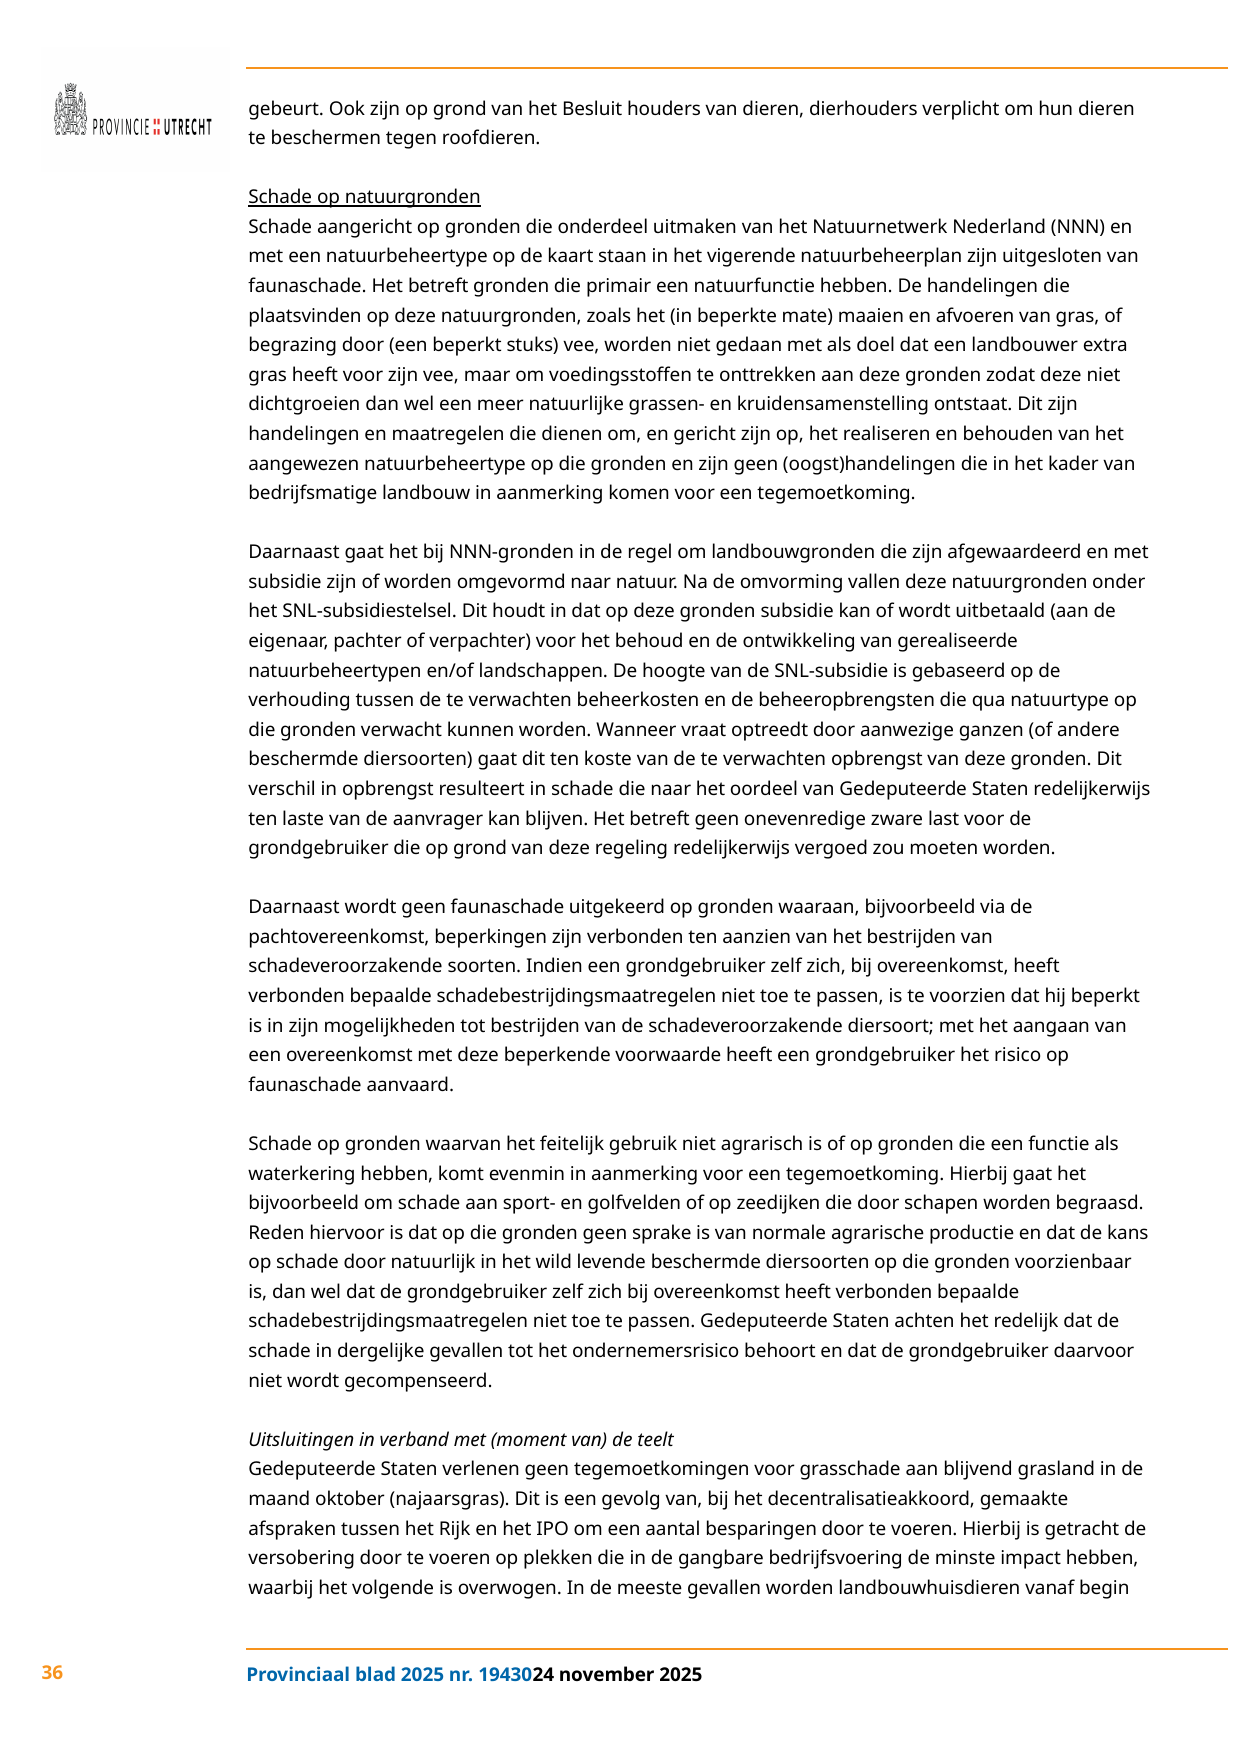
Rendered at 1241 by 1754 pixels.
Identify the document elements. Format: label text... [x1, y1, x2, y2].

text Uitsluitingen in verband met (moment van) de teelt [248, 1426, 1152, 1452]
text Schade op gronden waarvan het feitelijk gebruik niet agrarisch is of op gronden die een functie als waterkering hebben, komt evenmin in aanmerking voor een tegemoetkoming. Hierbij gaat het bijvoorbeeld om schade aan sport- en golfvelden of op zeedijken die door schapen worden begraasd. Reden hiervoor is dat op die gronden geen sprake is van normale agrarische productie en dat de kans op schade door natuurlijk in het wild levende beschermde diersoorten op die gronden voorzienbaar is, dan wel dat de grondgebruiker zelf zich bij overeenkomst heeft verbonden bepaalde schadebestrijdingsmaatregelen niet toe te passen. Gedeputeerde Staten achten het redelijk dat de schade in dergelijke gevallen tot het ondernemersrisico behoort en dat de grondgebruiker daarvoor niet wordt gecompenseerd. [248, 1130, 1152, 1393]
picture [41, 47, 231, 172]
text gebeurt. Ook zijn op grond van het Besluit houders van dieren, dierhouders verplicht om hun dieren te beschermen tegen roofdieren. [248, 95, 1152, 150]
text Schade op natuurgronden [248, 183, 1152, 209]
text Gedeputeerde Staten verlenen geen tegemoetkomingen voor grasschade aan blijvend grasland in de maand oktober (najaarsgras). Dit is een gevolg van, bij het decentralisatieakkoord, gemaakte afspraken tussen het Rijk en het IPO om een aantal besparingen door te voeren. Hierbij is getracht de versobering door te voeren op plekken die in de gangbare bedrijfsvoering de minste impact hebben, waarbij het volgende is overwogen. In de meeste gevallen worden landbouwhuisdieren vanaf begin [248, 1456, 1152, 1600]
text Schade aangericht op gronden die onderdeel uitmaken van het Natuurnetwerk Nederland (NNN) en met een natuurbeheertype op de kaart staan in het vigerende natuurbeheerplan zijn uitgesloten van faunaschade. Het betreft gronden die primair een natuurfunctie hebben. De handelingen die plaatsvinden op deze natuurgronden, zoals het (in beperkte mate) maaien en afvoeren van gras, of begrazing door (een beperkt stuks) vee, worden niet gedaan met als doel dat een landbouwer extra gras heeft voor zijn vee, maar om voedingsstoffen te onttrekken aan deze gronden zodat deze niet dichtgroeien dan wel een meer natuurlijke grassen- en kruidensamenstelling ontstaat. Dit zijn handelingen en maatregelen die dienen om, en gericht zijn op, het realiseren en behouden van het aangewezen natuurbeheertype op die gronden en zijn geen (oogst)handelingen die in het kader van bedrijfsmatige landbouw in aanmerking komen voor een tegemoetkoming. [248, 213, 1152, 505]
text Daarnaast gaat het bij NNN-gronden in de regel om landbouwgronden die zijn afgewaardeerd en met subsidie zijn of worden omgevormd naar natuur. Na de omvorming vallen deze natuurgronden onder het SNL-subsidiestelsel. Dit houdt in dat op deze gronden subsidie kan of wordt uitbetaald (aan de eigenaar, pachter of verpachter) voor het behoud en de ontwikkeling van gerealiseerde natuurbeheertypen en/of landschappen. De hoogte van de SNL-subsidie is gebaseerd op de verhouding tussen de te verwachten beheerkosten en de beheeropbrengsten die qua natuurtype op die gronden verwacht kunnen worden. Wanneer vraat optreedt door aanwezige ganzen (of andere beschermde diersoorten) gaat dit ten koste van de te verwachten opbrengst van deze gronden. Dit verschil in opbrengst resulteert in schade die naar het oordeel van Gedeputeerde Staten redelijkerwijs ten laste van de aanvrager kan blijven. Het betreft geen onevenredige zware last voor de grondgebruiker die op grond van deze regeling redelijkerwijs vergoed zou moeten worden. [248, 538, 1152, 860]
text Daarnaast wordt geen faunaschade uitgekeerd op gronden waaraan, bijvoorbeeld via de pachtovereenkomst, beperkingen zijn verbonden ten aanzien van het bestrijden van schadeveroorzakende soorten. Indien een grondgebruiker zelf zich, bij overeenkomst, heeft verbonden bepaalde schadebestrijdingsmaatregelen niet toe te passen, is te voorzien dat hij beperkt is in zijn mogelijkheden tot bestrijden van de schadeveroorzakende diersoort; met het aangaan van een overeenkomst met deze beperkende voorwaarde heeft een grondgebruiker het risico op faunaschade aanvaard. [248, 893, 1152, 1097]
